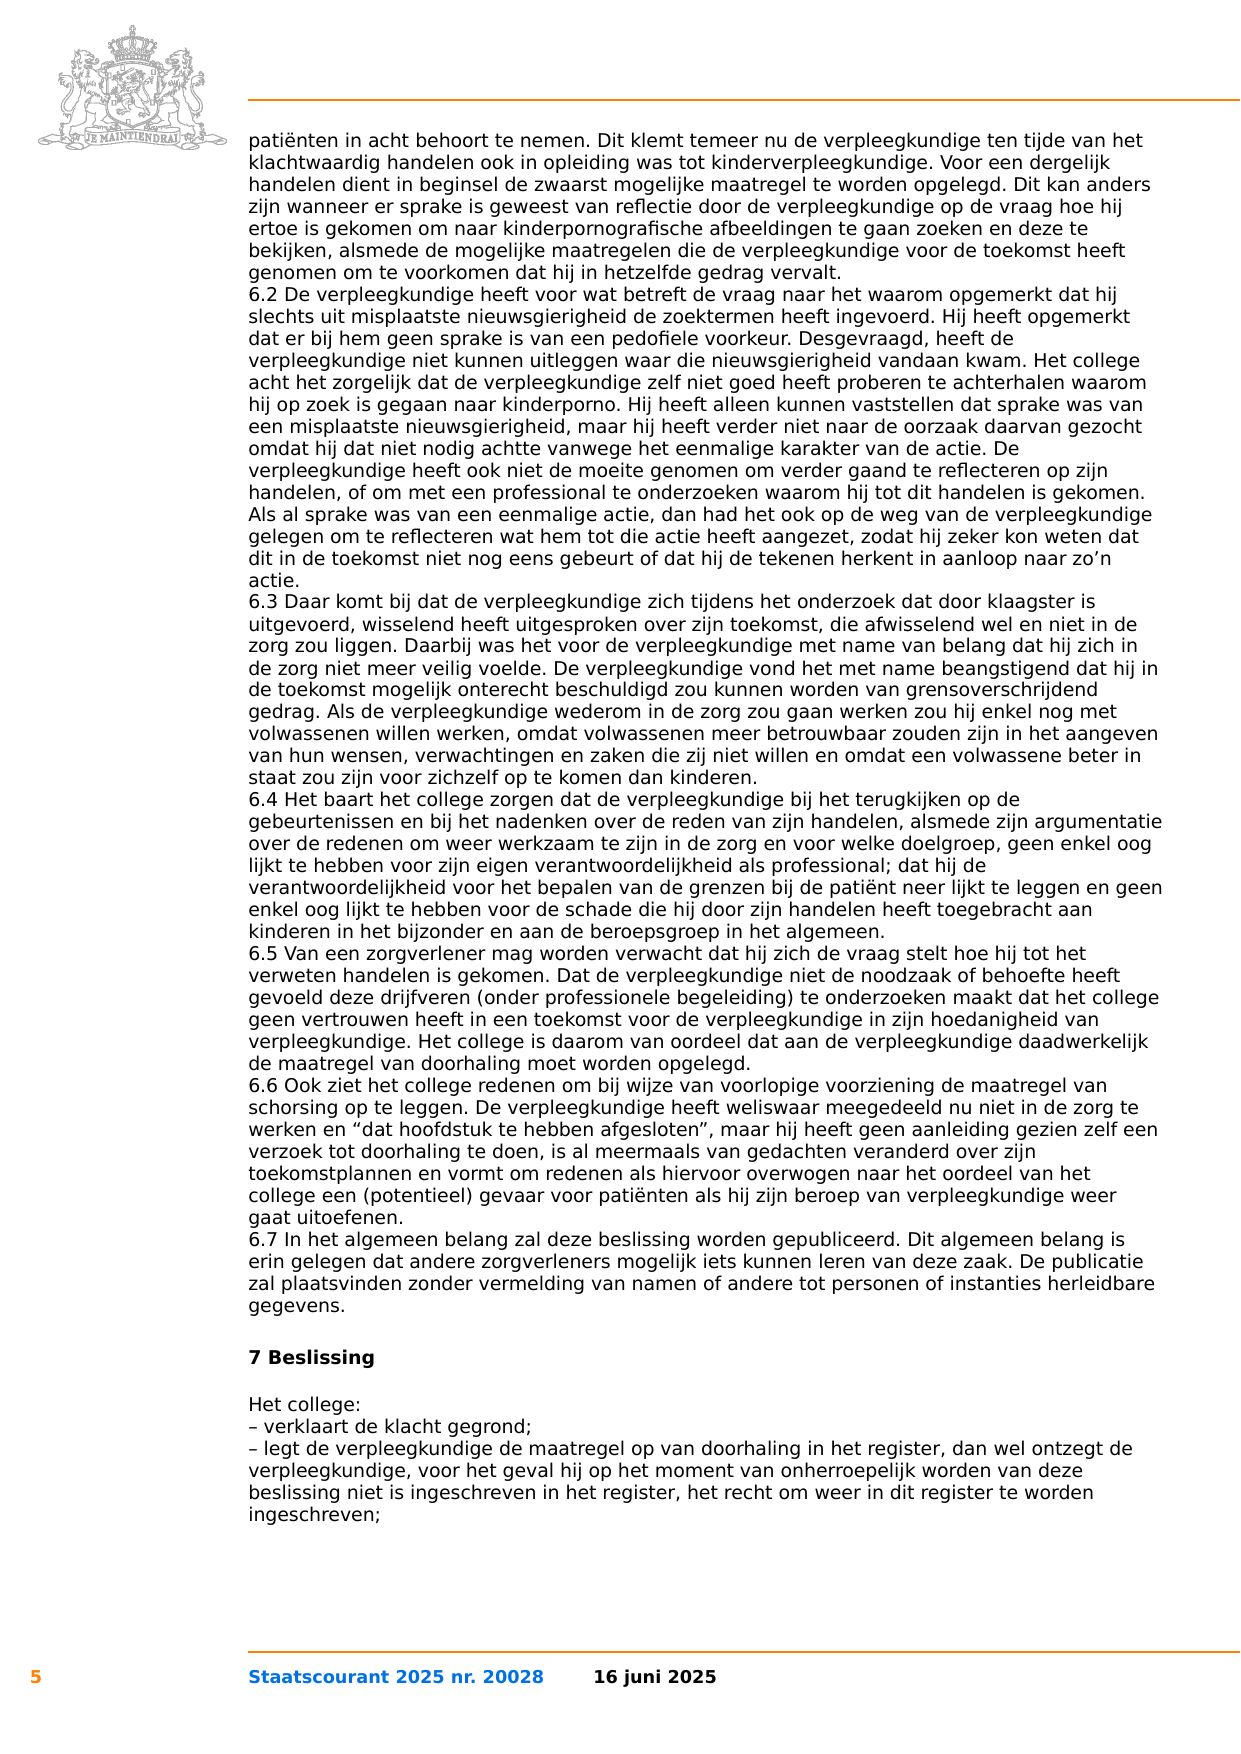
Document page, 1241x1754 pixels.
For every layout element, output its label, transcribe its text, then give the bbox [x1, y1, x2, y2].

subtitle 7 Beslissing [248, 1347, 1163, 1369]
text 6.7 In het algemeen belang zal deze beslissing worden gepubliceerd. Dit algemeen belang is erin gelegen dat andere zorgverleners mogelijk iets kunnen leren van deze zaak. De publicatie zal plaatsvinden zonder vermelding van namen of andere tot personen of instanties herleidbare gegevens. [248, 1229, 1163, 1317]
text – legt de verpleegkundige de maatregel op van doorhaling in het register, dan wel ontzegt de verpleegkundige, voor het geval hij op het moment van onherroepelijk worden van deze beslissing niet is ingeschreven in het register, het recht om weer in dit register te worden ingeschreven; [248, 1438, 1163, 1526]
text – verklaart de klacht gegrond; [248, 1416, 1163, 1438]
text 6.4 Het baart het college zorgen dat de verpleegkundige bij het terugkijken op de gebeurtenissen en bij het nadenken over de reden van zijn handelen, alsmede zijn argumentatie over de redenen om weer werkzaam te zijn in de zorg en voor welke doelgroep, geen enkel oog lijkt te hebben voor zijn eigen verantwoordelijkheid als professional; dat hij de verantwoordelijkheid voor het bepalen van de grenzen bij de patiënt neer lijkt te leggen en geen enkel oog lijkt te hebben voor de schade die hij door zijn handelen heeft toegebracht aan kinderen in het bijzonder en aan de beroepsgroep in het algemeen. [248, 789, 1163, 943]
text Het college: [248, 1394, 1163, 1416]
picture [38, 25, 227, 150]
text 6.3 Daar komt bij dat de verpleegkundige zich tijdens het onderzoek dat door klaagster is uitgevoerd, wisselend heeft uitgesproken over zijn toekomst, die afwisselend wel en niet in de zorg zou liggen. Daarbij was het voor de verpleegkundige met name van belang dat hij zich in de zorg niet meer veilig voelde. De verpleegkundige vond het met name beangstigend dat hij in de toekomst mogelijk onterecht beschuldigd zou kunnen worden van grensoverschrijdend gedrag. Als de verpleegkundige wederom in de zorg zou gaan werken zou hij enkel nog met volwassenen willen werken, omdat volwassenen meer betrouwbaar zouden zijn in het aangeven van hun wensen, verwachtingen en zaken die zij niet willen en omdat een volwassene beter in staat zou zijn voor zichzelf op te komen dan kinderen. [248, 591, 1163, 789]
text 6.6 Ook ziet het college redenen om bij wijze van voorlopige voorziening de maatregel van schorsing op te leggen. De verpleegkundige heeft weliswaar meegedeeld nu niet in de zorg te werken en “dat hoofdstuk te hebben afgesloten”, maar hij heeft geen aanleiding gezien zelf een verzoek tot doorhaling te doen, is al meermaals van gedachten veranderd over zijn toekomstplannen en vormt om redenen als hiervoor overwogen naar het oordeel van het college een (potentieel) gevaar voor patiënten als hij zijn beroep van verpleegkundige weer gaat uitoefenen. [248, 1075, 1163, 1229]
text patiënten in acht behoort te nemen. Dit klemt temeer nu de verpleegkundige ten tijde van het klachtwaardig handelen ook in opleiding was tot kinderverpleegkundige. Voor een dergelijk handelen dient in beginsel de zwaarst mogelijke maatregel te worden opgelegd. Dit kan anders zijn wanneer er sprake is geweest van reflectie door de verpleegkundige op de vraag hoe hij ertoe is gekomen om naar kinderpornografische afbeeldingen te gaan zoeken en deze te bekijken, alsmede de mogelijke maatregelen die de verpleegkundige voor de toekomst heeft genomen om te voorkomen dat hij in hetzelfde gedrag vervalt. [248, 130, 1163, 284]
text 6.2 De verpleegkundige heeft voor wat betreft de vraag naar het waarom opgemerkt dat hij slechts uit misplaatste nieuwsgierigheid de zoektermen heeft ingevoerd. Hij heeft opgemerkt dat er bij hem geen sprake is van een pedofiele voorkeur. Desgevraagd, heeft de verpleegkundige niet kunnen uitleggen waar die nieuwsgierigheid vandaan kwam. Het college acht het zorgelijk dat de verpleegkundige zelf niet goed heeft proberen te achterhalen waarom hij op zoek is gegaan naar kinderporno. Hij heeft alleen kunnen vaststellen dat sprake was van een misplaatste nieuwsgierigheid, maar hij heeft verder niet naar de oorzaak daarvan gezocht omdat hij dat niet nodig achtte vanwege het eenmalige karakter van de actie. De verpleegkundige heeft ook niet de moeite genomen om verder gaand te reflecteren op zijn handelen, of om met een professional te onderzoeken waarom hij tot dit handelen is gekomen. Als al sprake was van een eenmalige actie, dan had het ook op de weg van de verpleegkundige gelegen om te reflecteren wat hem tot die actie heeft aangezet, zodat hij zeker kon weten dat dit in de toekomst niet nog eens gebeurt of dat hij de tekenen herkent in aanloop naar zo’n actie. [248, 284, 1163, 591]
text 6.5 Van een zorgverlener mag worden verwacht dat hij zich de vraag stelt hoe hij tot het verweten handelen is gekomen. Dat de verpleegkundige niet de noodzaak of behoefte heeft gevoeld deze drijfveren (onder professionele begeleiding) te onderzoeken maakt dat het college geen vertrouwen heeft in een toekomst voor de verpleegkundige in zijn hoedanigheid van verpleegkundige. Het college is daarom van oordeel dat aan de verpleegkundige daadwerkelijk de maatregel van doorhaling moet worden opgelegd. [248, 943, 1163, 1075]
